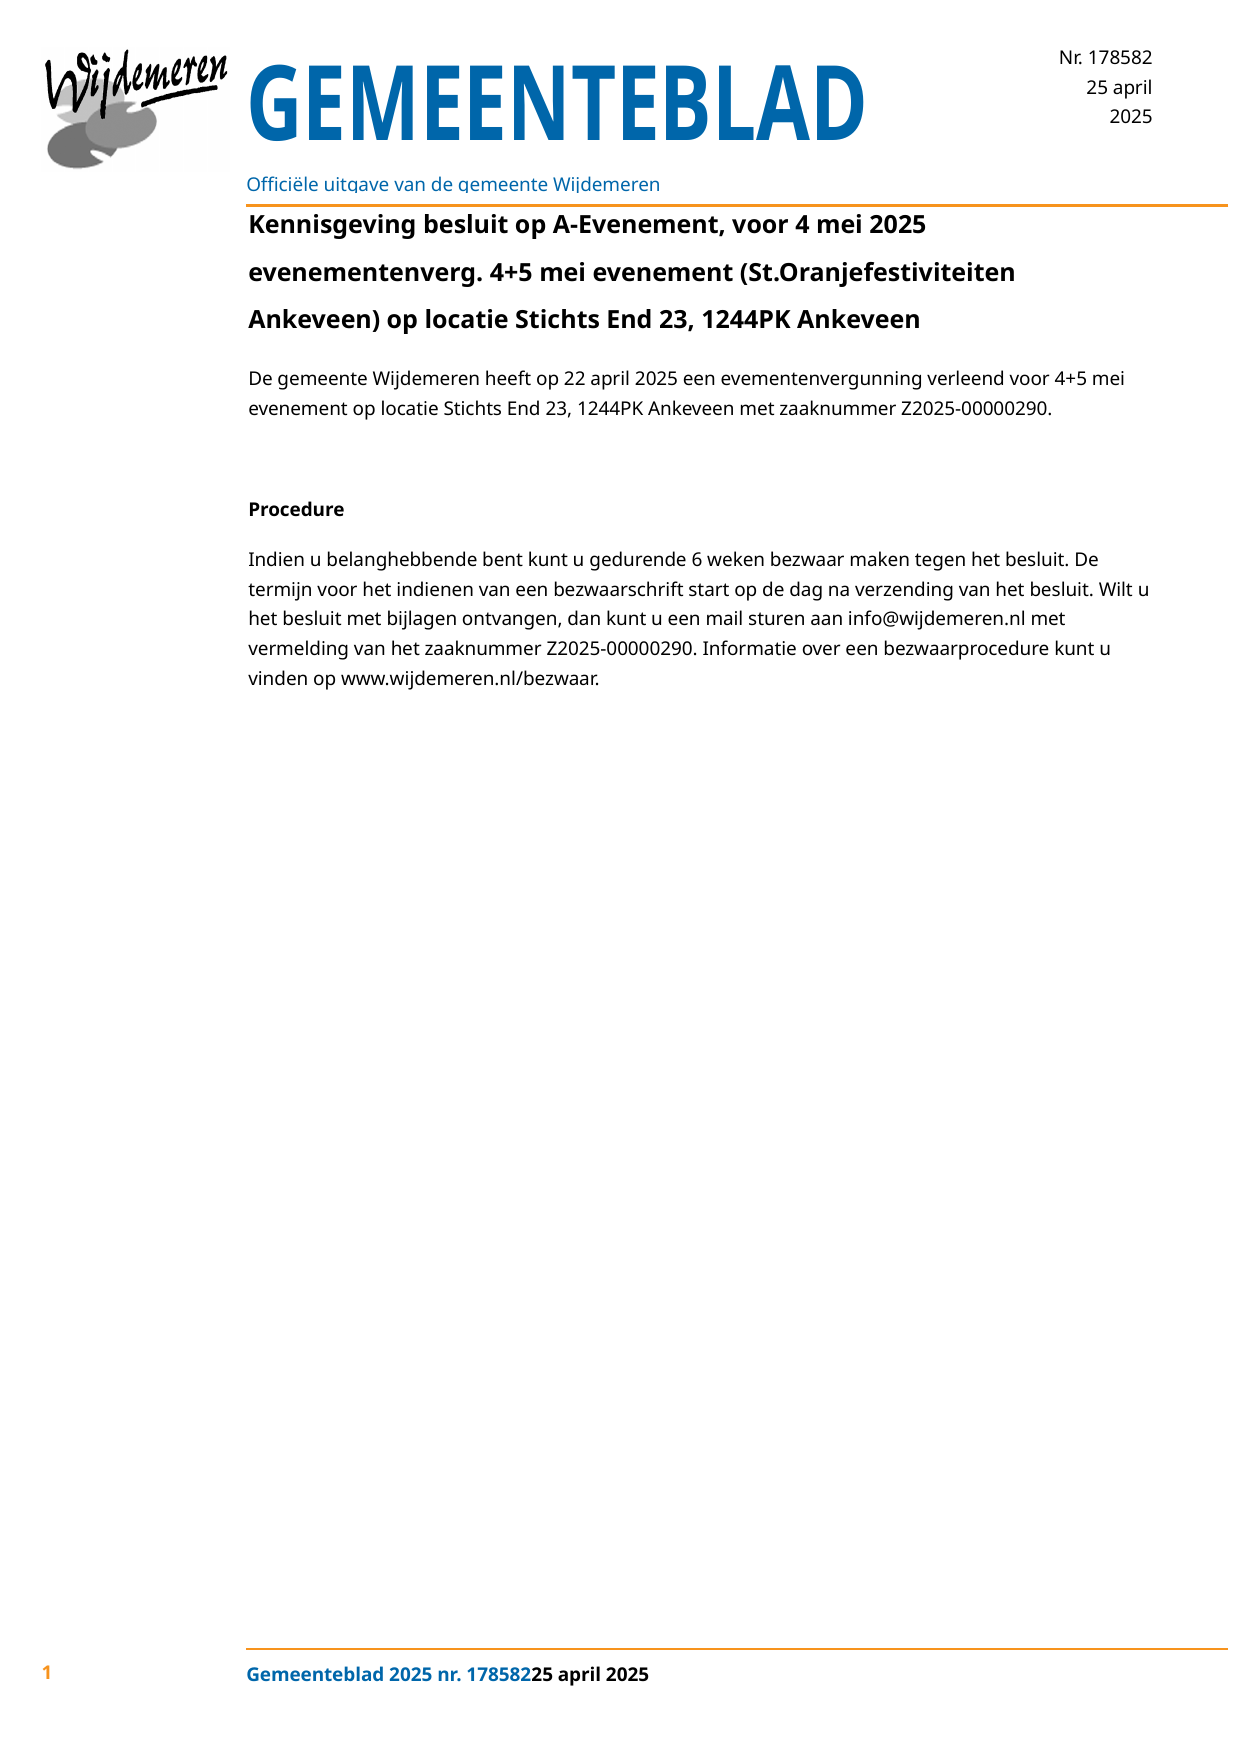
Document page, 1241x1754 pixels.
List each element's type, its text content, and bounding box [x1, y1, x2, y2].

text De gemeente Wijdemeren heeft op 22 april 2025 een evementenvergunning verleend voor 4+5 mei evenement op locatie Stichts End 23, 1244PK Ankeveen met zaaknummer Z2025-00000290. [248, 366, 1152, 421]
text Indien u belanghebbende bent kunt u gedurende 6 weken bezwaar maken tegen het besluit. De termijn voor het indienen van een bezwaarschrift start op de dag na verzending van het besluit. Wilt u het besluit met bijlagen ontvangen, dan kunt u een mail sturen aan info@wijdemeren.nl met vermelding van het zaaknummer Z2025-00000290. Informatie over een bezwaarprocedure kunt u vinden op www.wijdemeren.nl/bezwaar. [248, 546, 1152, 690]
text Kennisgeving besluit op A-Evenement, voor 4 mei 2025 evenementenverg. 4+5 mei evenement (St.Oranjefestiviteiten Ankeveen) op locatie Stichts End 23, 1244PK Ankeveen [248, 207, 1152, 336]
text Procedure [248, 496, 1152, 522]
picture [41, 47, 231, 172]
